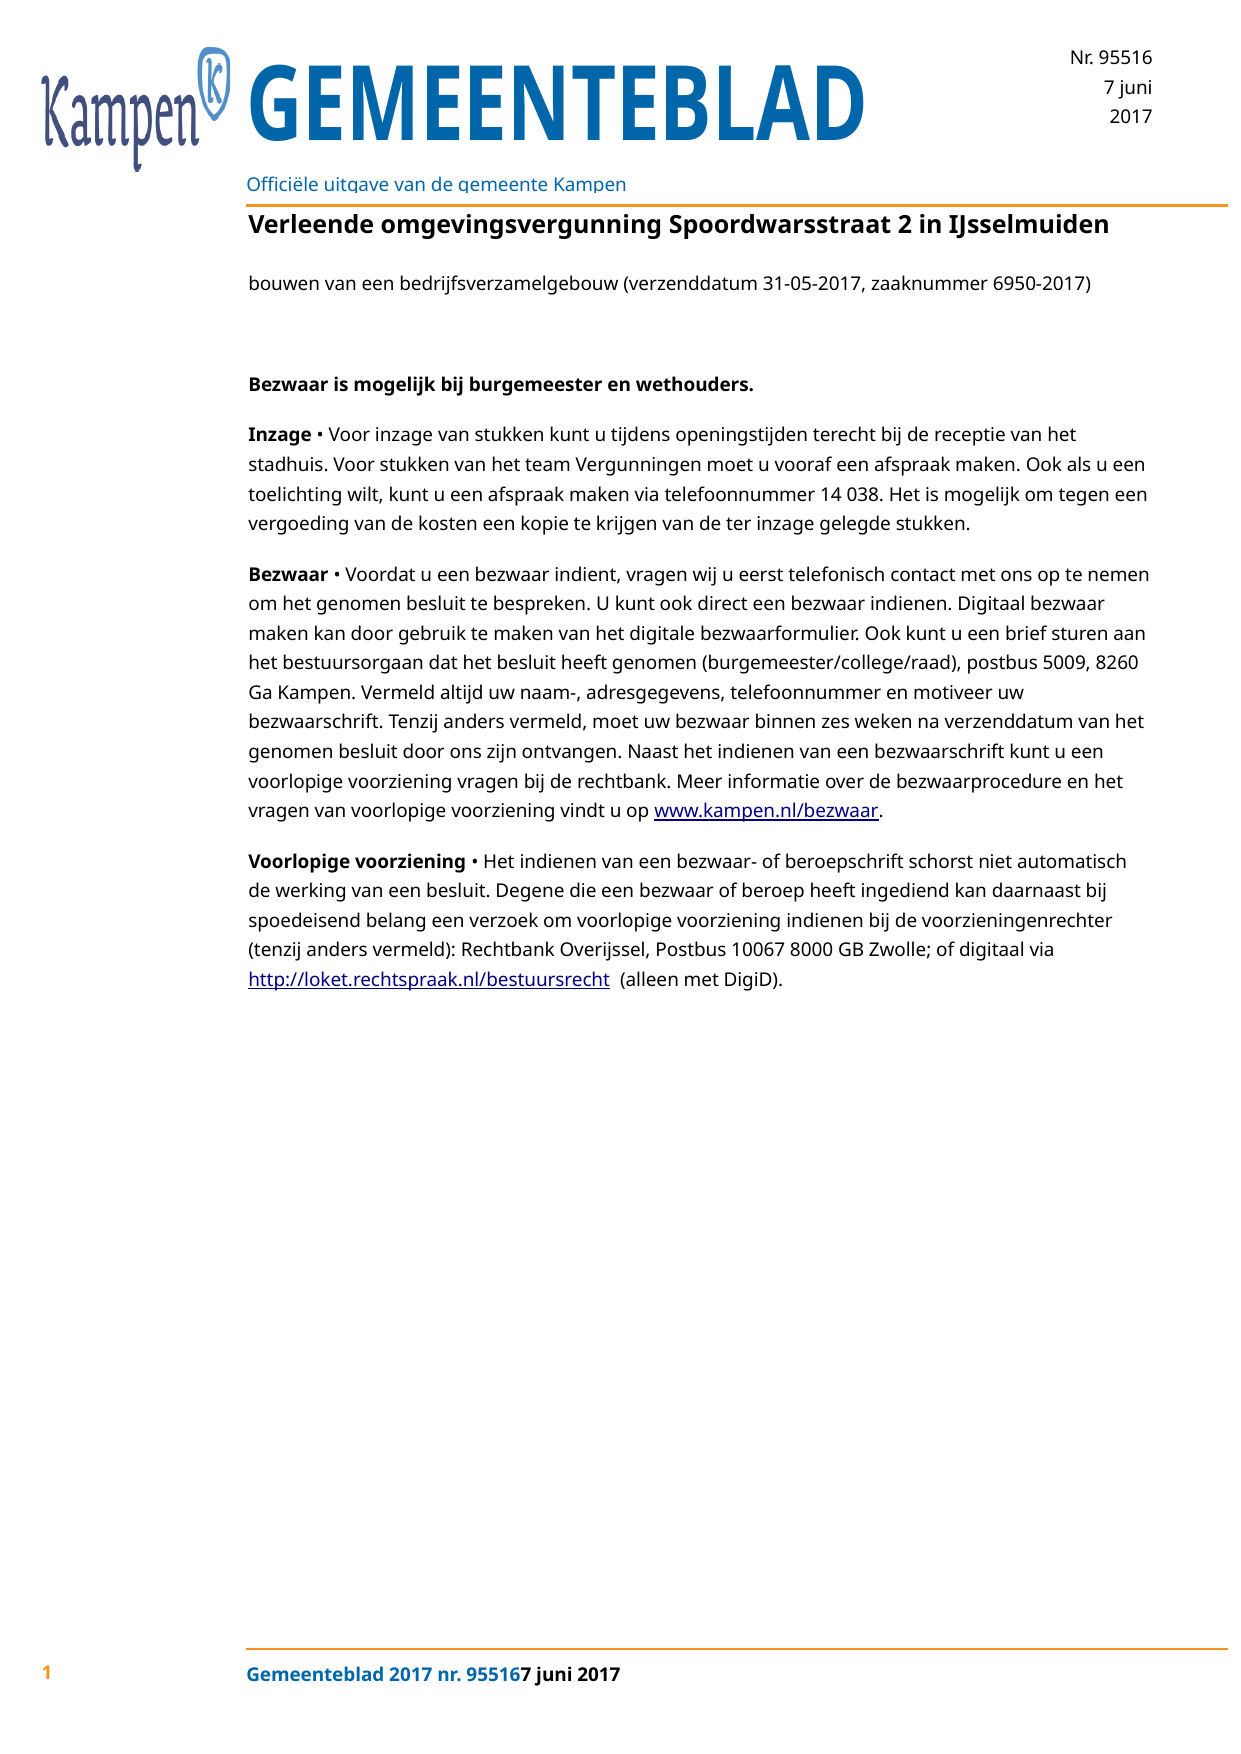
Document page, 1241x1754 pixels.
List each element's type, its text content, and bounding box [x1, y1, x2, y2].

text Bezwaar • Voordat u een bezwaar indient, vragen wij u eerst telefonisch contact met ons op te nemen om het genomen besluit te bespreken. U kunt ook direct een bezwaar indienen. Digitaal bezwaar maken kan door gebruik te maken van het digitale bezwaarformulier. Ook kunt u een brief sturen aan het bestuursorgaan dat het besluit heeft genomen (burgemeester/college/raad), postbus 5009, 8260 Ga Kampen. Vermeld altijd uw naam-, adresgegevens, telefoonnummer en motiveer uw bezwaarschrift. Tenzij anders vermeld, moet uw bezwaar binnen zes weken na verzenddatum van het genomen besluit door ons zijn ontvangen. Naast het indienen van een bezwaarschrift kunt u een voorlopige voorziening vragen bij de rechtbank. Meer informatie over de bezwaarprocedure en het vragen van voorlopige voorziening vindt u op www.kampen.nl/bezwaar. [248, 561, 1152, 823]
text Bezwaar is mogelijk bij burgemeester en wethouders. [248, 371, 1152, 397]
text Verleende omgevingsvergunning Spoordwarsstraat 2 in IJsselmuiden [248, 207, 1152, 241]
text Voorlopige voorziening • Het indienen van een bezwaar- of beroepschrift schorst niet automatisch de werking van een besluit. Degene die een bezwaar of beroep heeft ingediend kan daarnaast bij spoedeisend belang een verzoek om voorlopige voorziening indienen bij de voorzieningenrechter (tenzij anders vermeld): Rechtbank Overijssel, Postbus 10067 8000 GB Zwolle; of digitaal via http://loket.rechtspraak.nl/bestuursrecht (alleen met DigiD). [248, 848, 1152, 992]
text bouwen van een bedrijfsverzamelgebouw (verzenddatum 31-05-2017, zaaknummer 6950-2017) [248, 270, 1152, 296]
text Inzage • Voor inzage van stukken kunt u tijdens openingstijden terecht bij de receptie van het stadhuis. Voor stukken van het team Vergunningen moet u vooraf een afspraak maken. Ook als u een toelichting wilt, kunt u een afspraak maken via telefoonnummer 14 038. Het is mogelijk om tegen een vergoeding van de kosten een kopie te krijgen van de ter inzage gelegde stukken. [248, 422, 1152, 536]
picture [41, 47, 231, 172]
